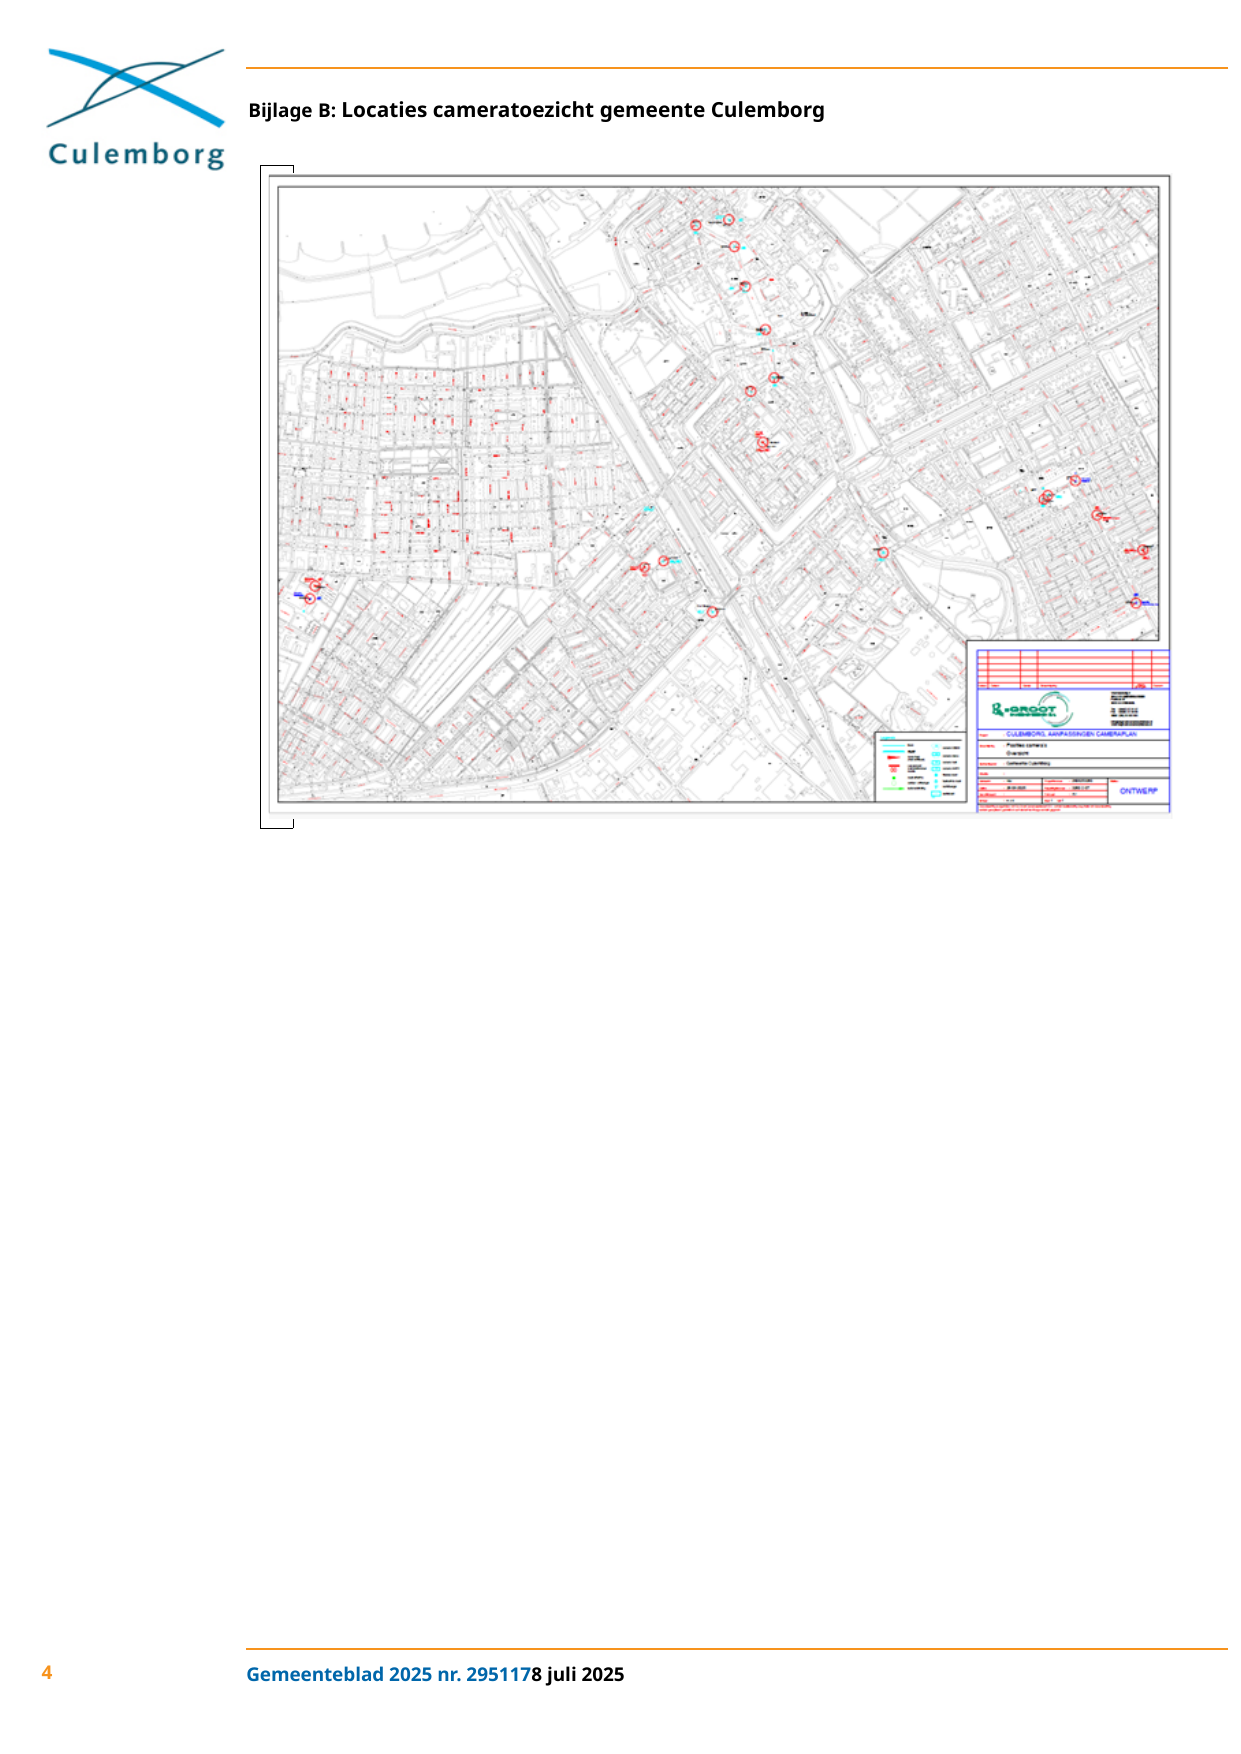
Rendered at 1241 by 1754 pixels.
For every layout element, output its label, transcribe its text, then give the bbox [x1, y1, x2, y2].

picture [268, 173, 1173, 819]
text Bijlage B: Locaties cameratoezicht gemeente Culemborg [248, 95, 1152, 123]
picture [41, 47, 231, 172]
